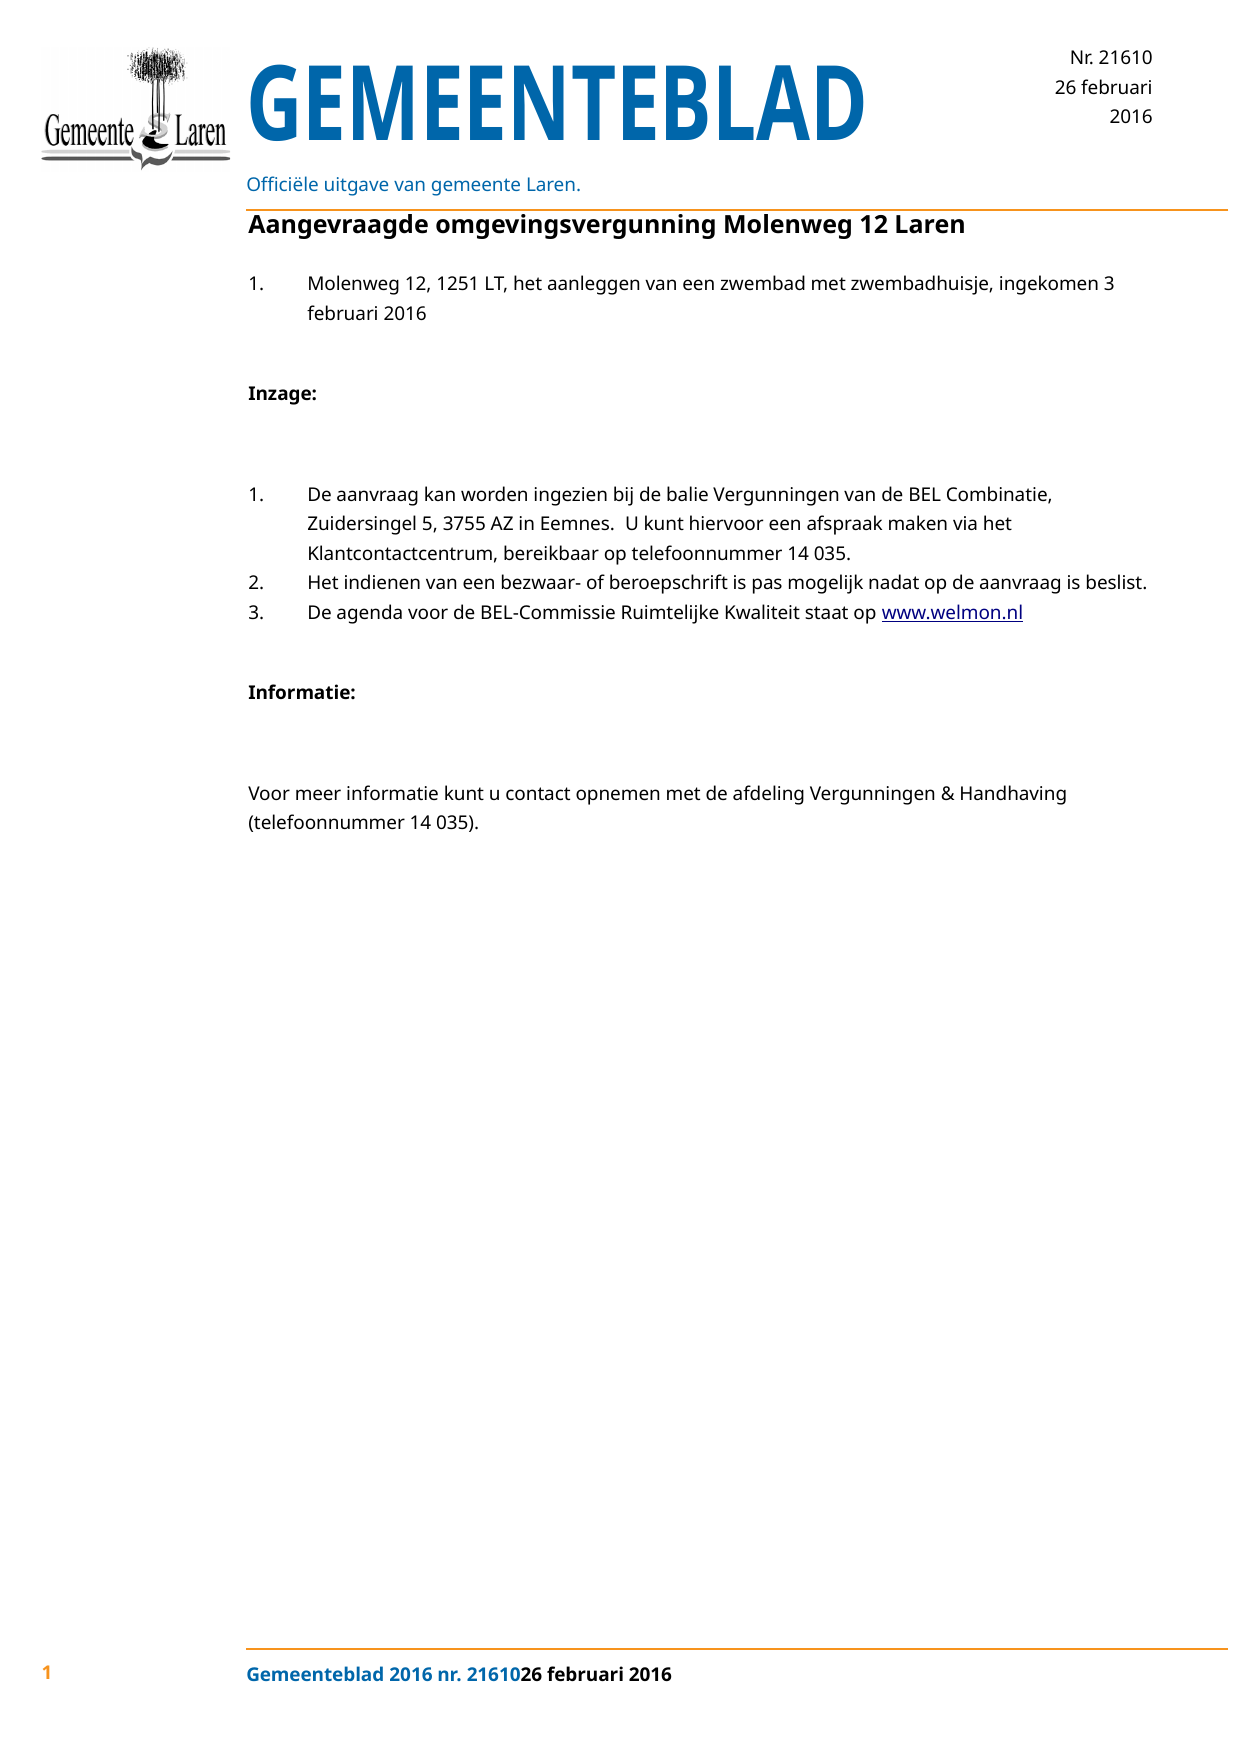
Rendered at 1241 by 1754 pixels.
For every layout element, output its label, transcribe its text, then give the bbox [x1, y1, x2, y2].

list Molenweg 12, 1251 LT, het aanleggen van een zwembad met zwembadhuisje, ingekomen 3 februari 2016 [248, 270, 1152, 326]
list De agenda voor de BEL-Commissie Ruimtelijke Kwaliteit staat op www.welmon.nl [248, 599, 1152, 625]
text Informatie: [248, 679, 1152, 705]
list De aanvraag kan worden ingezien bij de balie Vergunningen van de BEL Combinatie, Zuidersingel 5, 3755 AZ in Eemnes. U kunt hiervoor een afspraak maken via het Klantcontactcentrum, bereikbaar op telefoonnummer 14 035. [248, 481, 1152, 566]
text Voor meer informatie kunt u contact opnemen met de afdeling Vergunningen & Handhaving (telefoonnummer 14 035). [248, 780, 1152, 835]
text Inzage: [248, 380, 1152, 406]
list Het indienen van een bezwaar- of beroepschrift is pas mogelijk nadat op de aanvraag is beslist. [248, 569, 1152, 595]
text Aangevraagde omgevingsvergunning Molenweg 12 Laren [248, 211, 1152, 241]
picture [41, 47, 231, 172]
